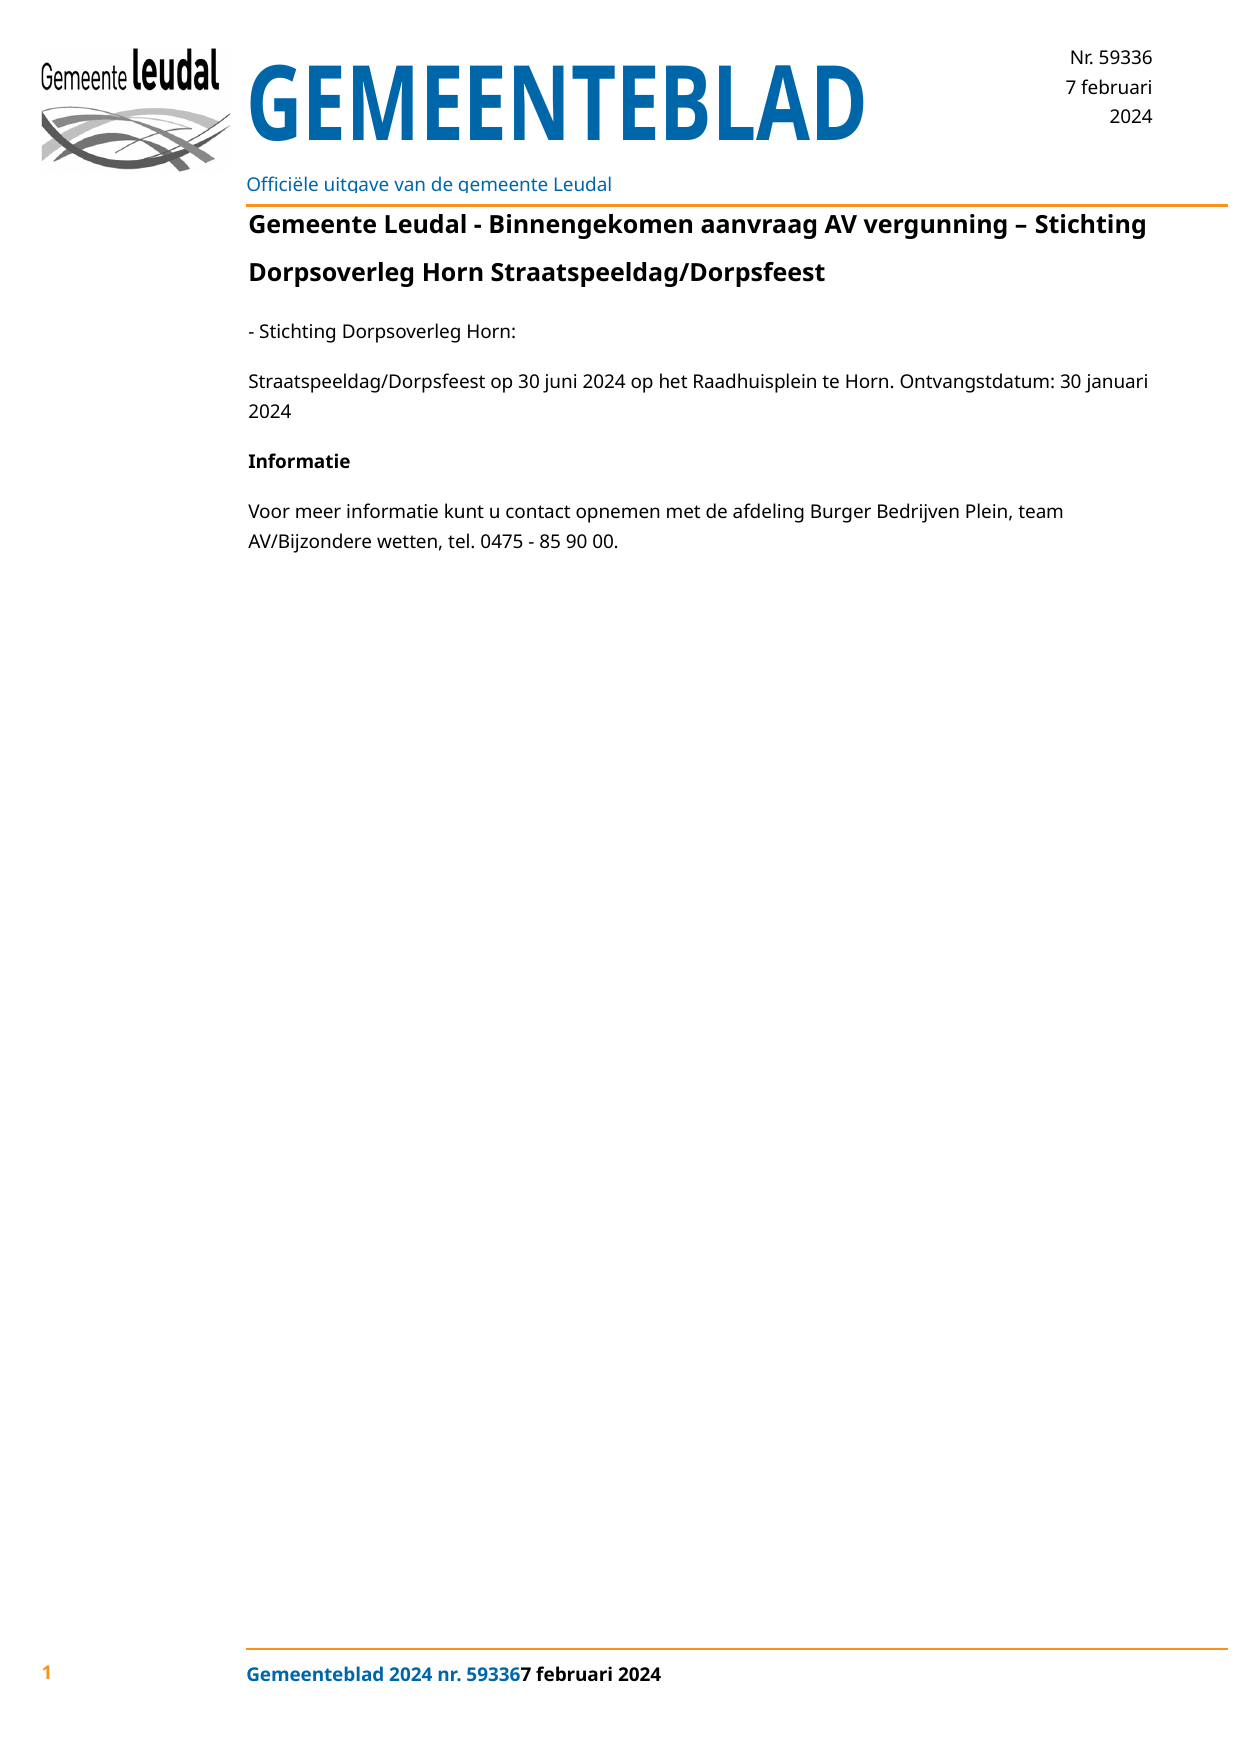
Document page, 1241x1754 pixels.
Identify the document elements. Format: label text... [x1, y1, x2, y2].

picture [41, 47, 231, 172]
text - Stichting Dorpsoverleg Horn: [248, 318, 1152, 344]
text Voor meer informatie kunt u contact opnemen met de afdeling Burger Bedrijven Plein, team AV/Bijzondere wetten, tel. 0475 - 85 90 00. [248, 499, 1152, 554]
text Straatspeeldag/Dorpsfeest op 30 juni 2024 op het Raadhuisplein te Horn. Ontvangstdatum: 30 januari 2024 [248, 368, 1152, 424]
text Gemeente Leudal - Binnengekomen aanvraag AV vergunning – Stichting Dorpsoverleg Horn Straatspeeldag/Dorpsfeest [248, 207, 1152, 288]
text Informatie [248, 448, 1152, 474]
